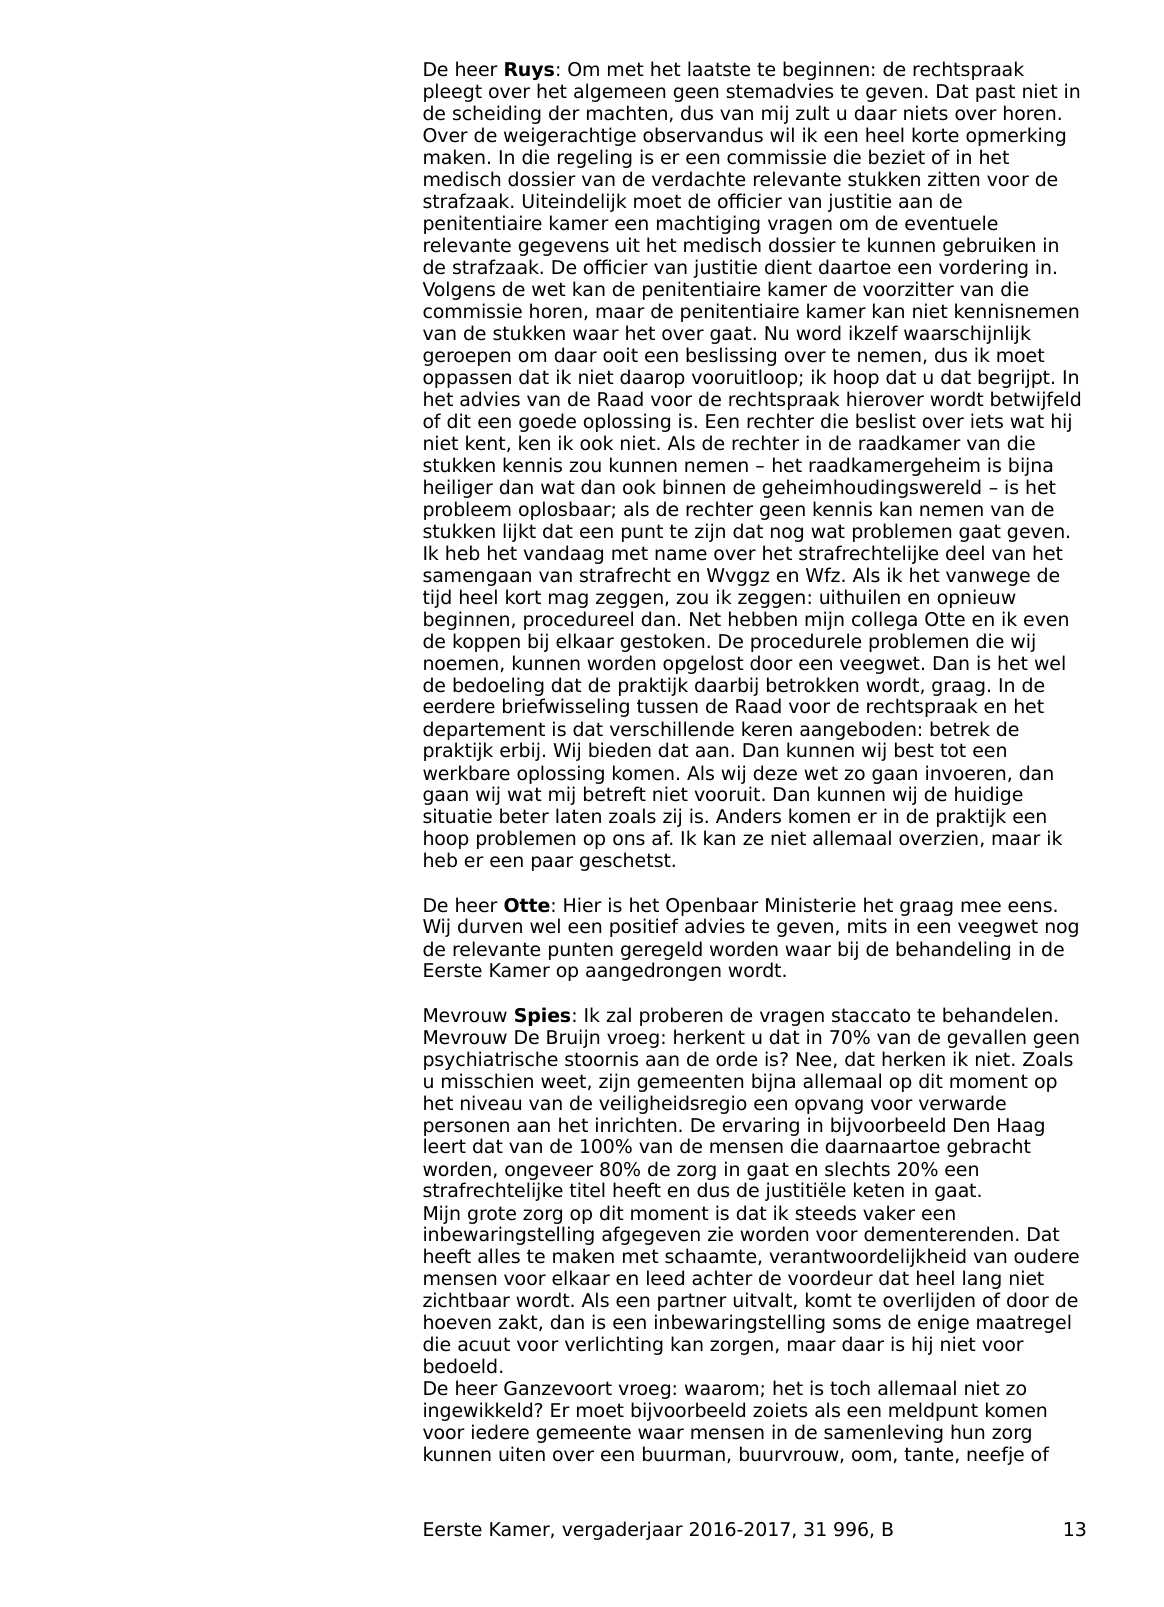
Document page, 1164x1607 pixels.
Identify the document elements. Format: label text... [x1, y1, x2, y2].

text Ik heb het vandaag met name over het strafrechtelijke deel van het samengaan van strafrecht en Wvggz en Wfz. Als ik het vanwege de tijd heel kort mag zeggen, zou ik zeggen: uithuilen en opnieuw beginnen, procedureel dan. Net hebben mijn collega Otte en ik even de koppen bij elkaar gestoken. De procedurele problemen die wij noemen, kunnen worden opgelost door een veegwet. Dan is het wel de bedoeling dat de praktijk daarbij betrokken wordt, graag. In de eerdere briefwisseling tussen de Raad voor de rechtspraak en het departement is dat verschillende keren aangeboden: betrek de praktijk erbij. Wij bieden dat aan. Dan kunnen wij best tot een werkbare oplossing komen. Als wij deze wet zo gaan invoeren, dan gaan wij wat mij betreft niet vooruit. Dan kunnen wij de huidige situatie beter laten zoals zij is. Anders komen er in de praktijk een hoop problemen op ons af. Ik kan ze niet allemaal overzien, maar ik heb er een paar geschetst. [422, 543, 1087, 872]
text De heer Otte: Hier is het Openbaar Ministerie het graag mee eens. Wij durven wel een positief advies te geven, mits in een veegwet nog de relevante punten geregeld worden waar bij de behandeling in de Eerste Kamer op aangedrongen wordt. [422, 894, 1087, 982]
text Mevrouw Spies: Ik zal proberen de vragen staccato te behandelen. Mevrouw De Bruijn vroeg: herkent u dat in 70% van de gevallen geen psychiatrische stoornis aan de orde is? Nee, dat herken ik niet. Zoals u misschien weet, zijn gemeenten bijna allemaal op dit moment op het niveau van de veiligheidsregio een opvang voor verwarde personen aan het inrichten. De ervaring in bijvoorbeeld Den Haag leert dat van de 100% van de mensen die daarnaartoe gebracht worden, ongeveer 80% de zorg in gaat en slechts 20% een strafrechtelijke titel heeft en dus de justitiële keten in gaat. [422, 1004, 1087, 1202]
text De heer Ganzevoort vroeg: waarom; het is toch allemaal niet zo ingewikkeld? Er moet bijvoorbeeld zoiets als een meldpunt komen voor iedere gemeente waar mensen in de samenleving hun zorg kunnen uiten over een buurman, buurvrouw, oom, tante, neefje of [422, 1378, 1087, 1466]
text Over de weigerachtige observandus wil ik een heel korte opmerking maken. In die regeling is er een commissie die beziet of in het medisch dossier van de verdachte relevante stukken zitten voor de strafzaak. Uiteindelijk moet de officier van justitie aan de penitentiaire kamer een machtiging vragen om de eventuele relevante gegevens uit het medisch dossier te kunnen gebruiken in de strafzaak. De officier van justitie dient daartoe een vordering in. Volgens de wet kan de penitentiaire kamer de voorzitter van die commissie horen, maar de penitentiaire kamer kan niet kennisnemen van de stukken waar het over gaat. Nu word ikzelf waarschijnlijk geroepen om daar ooit een beslissing over te nemen, dus ik moet oppassen dat ik niet daarop vooruitloop; ik hoop dat u dat begrijpt. In het advies van de Raad voor de rechtspraak hierover wordt betwijfeld of dit een goede oplossing is. Een rechter die beslist over iets wat hij niet kent, ken ik ook niet. Als de rechter in de raadkamer van die stukken kennis zou kunnen nemen – het raadkamergeheim is bijna heiliger dan wat dan ook binnen de geheimhoudingswereld – is het probleem oplosbaar; als de rechter geen kennis kan nemen van de stukken lijkt dat een punt te zijn dat nog wat problemen gaat geven. [422, 125, 1087, 543]
text Mijn grote zorg op dit moment is dat ik steeds vaker een inbewaringstelling afgegeven zie worden voor dementerenden. Dat heeft alles te maken met schaamte, verantwoordelijkheid van oudere mensen voor elkaar en leed achter de voordeur dat heel lang niet zichtbaar wordt. Als een partner uitvalt, komt te overlijden of door de hoeven zakt, dan is een inbewaringstelling soms de enige maatregel die acuut voor verlichting kan zorgen, maar daar is hij niet voor bedoeld. [422, 1202, 1087, 1378]
text De heer Ruys: Om met het laatste te beginnen: de rechtspraak pleegt over het algemeen geen stemadvies te geven. Dat past niet in de scheiding der machten, dus van mij zult u daar niets over horen. [422, 59, 1087, 125]
